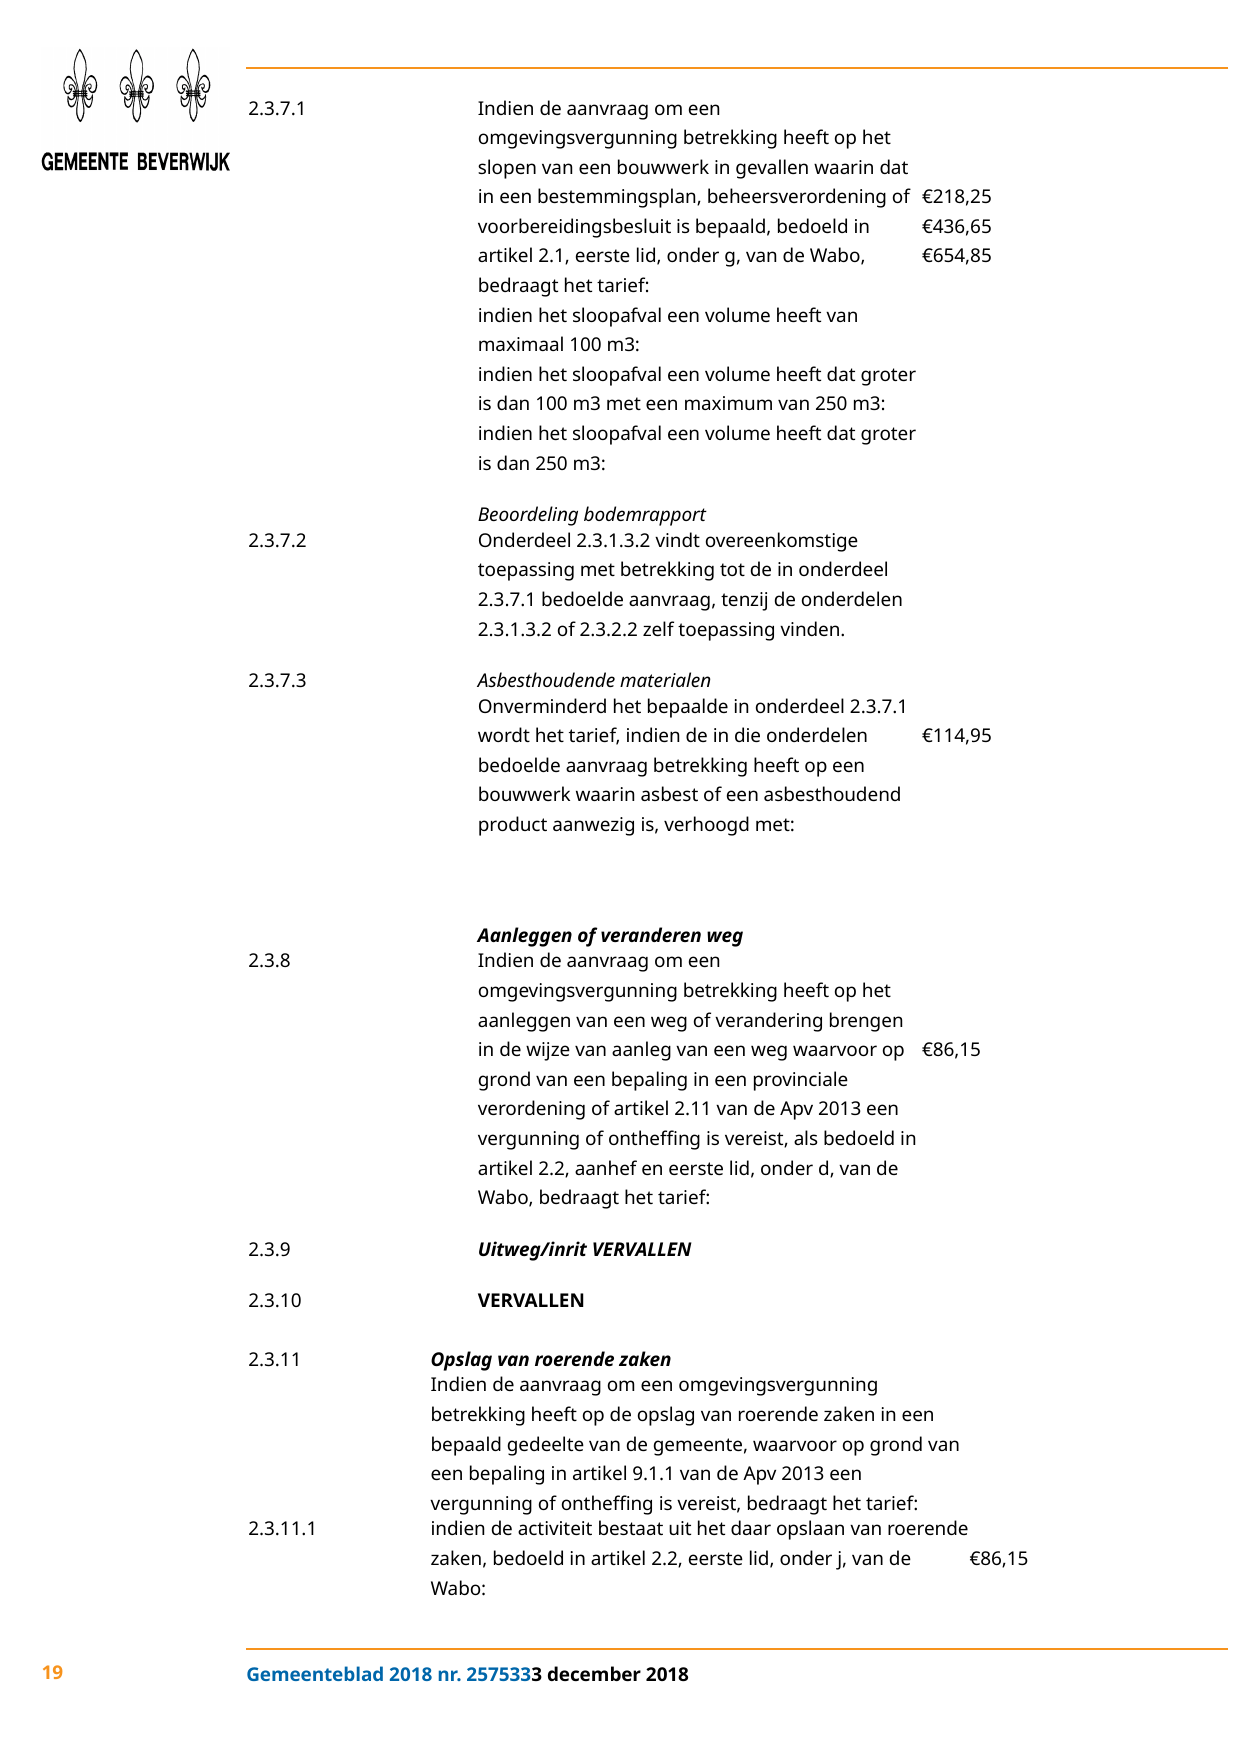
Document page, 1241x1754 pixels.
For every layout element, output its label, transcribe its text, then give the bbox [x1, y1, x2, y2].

table_cell [922, 501, 1152, 527]
table_cell VERVALLEN [478, 1287, 922, 1313]
table_cell Indien de aanvraag om een omgevingsvergunning betrekking heeft op het slopen van een bouwwerk in gevallen waarin dat in een bestemmingsplan, beheersverordening of voorbereidingsbesluit is bepaald, bedoeld in artikel 2.1, eerste lid, onder g, van de Wabo, bedraagt het tarief: indien het sloopafval een volume heeft van maximaal 100 m3: indien het sloopafval een volume heeft dat groter is dan 100 m3 met een maximum van 250 m3: indien het sloopafval een volume heeft dat groter is dan 250 m3: [478, 95, 922, 476]
table_cell 2.3.7.2 [248, 527, 478, 641]
table_cell 2.3.10 [248, 1287, 478, 1313]
table_cell 2.3.7.3 [248, 667, 478, 693]
table_cell Aanleggen of veranderen weg [478, 922, 922, 948]
table_cell [922, 641, 1152, 667]
table_cell [922, 476, 1152, 501]
table_cell [248, 476, 478, 501]
table_cell [248, 837, 478, 922]
table_cell [969, 1372, 1152, 1516]
table_header [969, 1346, 1152, 1372]
table_cell [922, 1261, 1152, 1287]
table_cell 2.3.9 [248, 1236, 478, 1261]
table_cell 2.3.8 [248, 948, 478, 1210]
table_header Opslag van roerende zaken [430, 1346, 969, 1372]
table_cell [478, 837, 922, 922]
table_cell Uitweg/inrit VERVALLEN [478, 1236, 922, 1261]
table_cell [248, 641, 478, 667]
table_cell [248, 501, 478, 527]
table_cell Indien de aanvraag om een omgevingsvergunning betrekking heeft op de opslag van roerende zaken in een bepaald gedeelte van de gemeente, waarvoor op grond van een bepaling in artikel 9.1.1 van de Apv 2013 een vergunning of ontheffing is vereist, bedraagt het tarief: [430, 1372, 969, 1516]
table_cell [922, 1210, 1152, 1236]
table_cell [248, 922, 478, 948]
table_cell [478, 1261, 922, 1287]
table_cell [922, 837, 1152, 922]
table_cell [922, 527, 1152, 641]
table_cell 2.3.11.1 [248, 1516, 430, 1601]
table_cell Onverminderd het bepaalde in onderdeel 2.3.7.1 wordt het tarief, indien de in die onderdelen bedoelde aanvraag betrekking heeft op een bouwwerk waarin asbest of een asbesthoudend product aanwezig is, verhoogd met: [478, 693, 922, 837]
table_cell Asbesthoudende materialen [478, 667, 922, 693]
table_cell indien de activiteit bestaat uit het daar opslaan van roerende zaken, bedoeld in artikel 2.2, eerste lid, onder j, van de Wabo: [430, 1516, 969, 1601]
table_cell [248, 1210, 478, 1236]
table_cell Beoordeling bodemrapport [478, 501, 922, 527]
table_cell 2.3.7.1 [248, 95, 478, 476]
table_cell [478, 641, 922, 667]
picture [41, 47, 231, 172]
table_cell Onderdeel 2.3.1.3.2 vindt overeenkomstige toepassing met betrekking tot de in onderdeel 2.3.7.1 bedoelde aanvraag, tenzij de onderdelen 2.3.1.3.2 of 2.3.2.2 zelf toepassing vinden. [478, 527, 922, 641]
table_cell €218,25 €436,65 €654,85 [922, 95, 1152, 476]
table_cell [248, 693, 478, 837]
table_cell [922, 1236, 1152, 1261]
table_cell [922, 1287, 1152, 1313]
table_cell [248, 1261, 478, 1287]
table_cell €114,95 [922, 693, 1152, 837]
table_cell [922, 922, 1152, 948]
table_cell [922, 667, 1152, 693]
table_header 2.3.11 [248, 1346, 430, 1372]
table_cell Indien de aanvraag om een omgevingsvergunning betrekking heeft op het aanleggen van een weg of verandering brengen in de wijze van aanleg van een weg waarvoor op grond van een bepaling in een provinciale verordening of artikel 2.11 van de Apv 2013 een vergunning of ontheffing is vereist, als bedoeld in artikel 2.2, aanhef en eerste lid, onder d, van de Wabo, bedraagt het tarief: [478, 948, 922, 1210]
table_cell €86,15 [969, 1516, 1152, 1601]
table_cell €86,15 [922, 948, 1152, 1210]
table_cell [248, 1372, 430, 1516]
table_cell [478, 1210, 922, 1236]
table_cell [478, 476, 922, 501]
